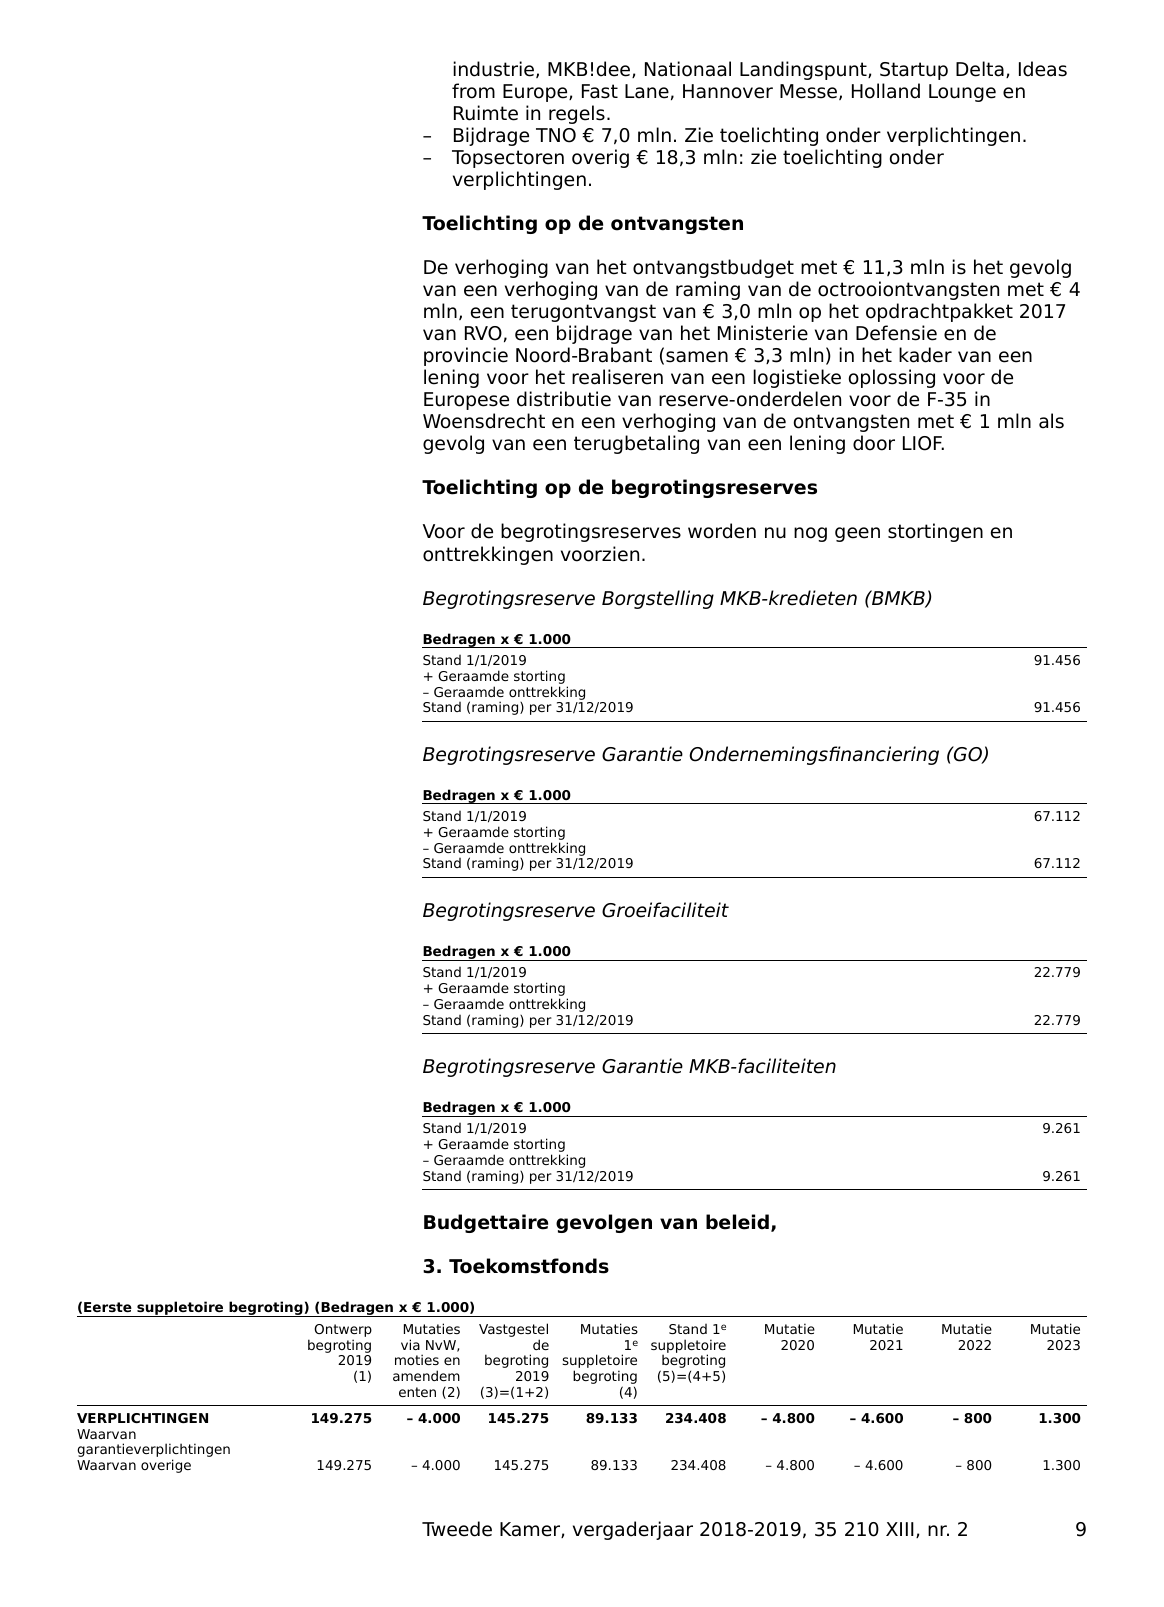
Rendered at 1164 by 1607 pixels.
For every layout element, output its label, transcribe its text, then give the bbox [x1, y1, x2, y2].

table_cell [644, 1426, 732, 1458]
table_cell Stand 1/1/2019 [422, 961, 980, 981]
table_cell [909, 1426, 998, 1458]
table_cell – Geraamde onttrekking [422, 1153, 980, 1168]
text – Topsectoren overig € 18,3 mln: zie toelichting onder verplichtingen. [422, 147, 1087, 191]
table_header Bedragen x € 1.000 [422, 631, 1087, 647]
table_cell Vastgestelde begroting 2019 (3)=(1+2) [466, 1317, 555, 1405]
table_cell 149.275 [289, 1458, 378, 1474]
table_header Bedragen x € 1.000 [422, 1100, 1087, 1116]
table_cell – 4.800 [732, 1458, 821, 1474]
table_cell Mutatie 2020 [732, 1317, 821, 1405]
table_cell Stand 1/1/2019 [422, 1117, 980, 1137]
table_cell [980, 1153, 1087, 1168]
table_header Bedragen x € 1.000 [422, 944, 1087, 959]
subtitle Begrotingsreserve Garantie MKB-faciliteiten [422, 1056, 1087, 1078]
table_cell Ontwerp begroting 2019 (1) [289, 1317, 378, 1405]
subtitle Budgettaire gevolgen van beleid, [422, 1212, 1087, 1234]
subtitle 3. Toekomstfonds [422, 1256, 1087, 1278]
table_cell Mutatie 2022 [909, 1317, 998, 1405]
table_cell – 4.600 [821, 1406, 909, 1426]
table_cell [555, 1426, 644, 1458]
table_cell [289, 1426, 378, 1458]
table_cell 67.112 [980, 804, 1087, 825]
table_cell Mutatie 2021 [821, 1317, 909, 1405]
table_cell – Geraamde onttrekking [422, 841, 980, 856]
table_cell Stand (raming) per 31/12/2019 [422, 700, 980, 721]
text – Bijdrage TNO € 7,0 mln. Zie toelichting onder verplichtingen. [422, 125, 1087, 147]
table_cell + Geraamde storting [422, 825, 980, 841]
table_cell [980, 997, 1087, 1012]
table_cell Stand (raming) per 31/12/2019 [422, 1013, 980, 1033]
table_cell 91.456 [980, 648, 1087, 669]
table_cell Stand (raming) per 31/12/2019 [422, 856, 980, 877]
table_cell [980, 669, 1087, 684]
table_cell [980, 841, 1087, 856]
table_cell [77, 1317, 289, 1405]
table_cell [378, 1426, 466, 1458]
table_header (Eerste suppletoire begroting) (Bedragen x € 1.000) [77, 1300, 1087, 1316]
table_cell 67.112 [980, 856, 1087, 877]
table_cell 145.275 [466, 1458, 555, 1474]
table_cell – 4.800 [732, 1406, 821, 1426]
table_cell Mutaties 1e suppletoire begroting (4) [555, 1317, 644, 1405]
table_cell [998, 1426, 1087, 1458]
subtitle Begrotingsreserve Groeifaciliteit [422, 900, 1087, 922]
table_header Bedragen x € 1.000 [422, 788, 1087, 803]
table_cell – 800 [909, 1458, 998, 1474]
table_cell 1.300 [998, 1406, 1087, 1426]
table_cell – Geraamde onttrekking [422, 997, 980, 1012]
table_cell – 4.000 [378, 1406, 466, 1426]
table_cell Stand 1/1/2019 [422, 648, 980, 669]
table_cell 145.275 [466, 1406, 555, 1426]
table_cell 234.408 [644, 1406, 732, 1426]
table_cell – 4.600 [821, 1458, 909, 1474]
table_cell 89.133 [555, 1406, 644, 1426]
subtitle Begrotingsreserve Borgstelling MKB-kredieten (BMKB) [422, 588, 1087, 609]
table_cell Waarvan garantieverplichtingen [77, 1426, 289, 1458]
table_cell + Geraamde storting [422, 981, 980, 997]
table_cell 22.779 [980, 1013, 1087, 1033]
table_cell 89.133 [555, 1458, 644, 1474]
table_cell – 4.000 [378, 1458, 466, 1474]
table_cell Stand (raming) per 31/12/2019 [422, 1169, 980, 1189]
table_cell [980, 825, 1087, 841]
text industrie, MKB!dee, Nationaal Landingspunt, Startup Delta, Ideas from Europe, Fast Lane, Hannover Messe, Holland Lounge en Ruimte in regels. [422, 59, 1087, 125]
table_cell [980, 981, 1087, 997]
table_cell 234.408 [644, 1458, 732, 1474]
text De verhoging van het ontvangstbudget met € 11,3 mln is het gevolg van een verhoging van de raming van de octrooiontvangsten met € 4 mln, een terugontvangst van € 3,0 mln op het opdrachtpakket 2017 van RVO, een bijdrage van het Ministerie van Defensie en de provincie Noord-Brabant (samen € 3,3 mln) in het kader van een lening voor het realiseren van een logistieke oplossing voor de Europese distributie van reserve-onderdelen voor de F-35 in Woensdrecht en een verhoging van de ontvangsten met € 1 mln als gevolg van een terugbetaling van een lening door LIOF. [422, 257, 1087, 455]
table_cell + Geraamde storting [422, 1137, 980, 1153]
subtitle Toelichting op de begrotingsreserves [422, 477, 1087, 499]
table_cell [466, 1426, 555, 1458]
table_cell [980, 684, 1087, 700]
table_cell 1.300 [998, 1458, 1087, 1474]
table_cell [732, 1426, 821, 1458]
table_cell Stand 1/1/2019 [422, 804, 980, 825]
table_cell Stand 1e suppletoire begroting (5)=(4+5) [644, 1317, 732, 1405]
table_cell 9.261 [980, 1117, 1087, 1137]
table_cell – 800 [909, 1406, 998, 1426]
table_cell Mutatie 2023 [998, 1317, 1087, 1405]
subtitle Toelichting op de ontvangsten [422, 213, 1087, 235]
table_cell 91.456 [980, 700, 1087, 721]
table_cell 9.261 [980, 1169, 1087, 1189]
table_cell Waarvan overige [77, 1458, 289, 1474]
table_cell VERPLICHTINGEN [77, 1406, 289, 1426]
table_cell 149.275 [289, 1406, 378, 1426]
table_cell + Geraamde storting [422, 669, 980, 684]
table_cell [980, 1137, 1087, 1153]
table_cell Mutaties via NvW, moties en amendementen (2) [378, 1317, 466, 1405]
table_cell 22.779 [980, 961, 1087, 981]
table_cell [821, 1426, 909, 1458]
table_cell – Geraamde onttrekking [422, 684, 980, 700]
text Voor de begrotingsreserves worden nu nog geen stortingen en onttrekkingen voorzien. [422, 521, 1087, 565]
subtitle Begrotingsreserve Garantie Ondernemingsfinanciering (GO) [422, 744, 1087, 766]
